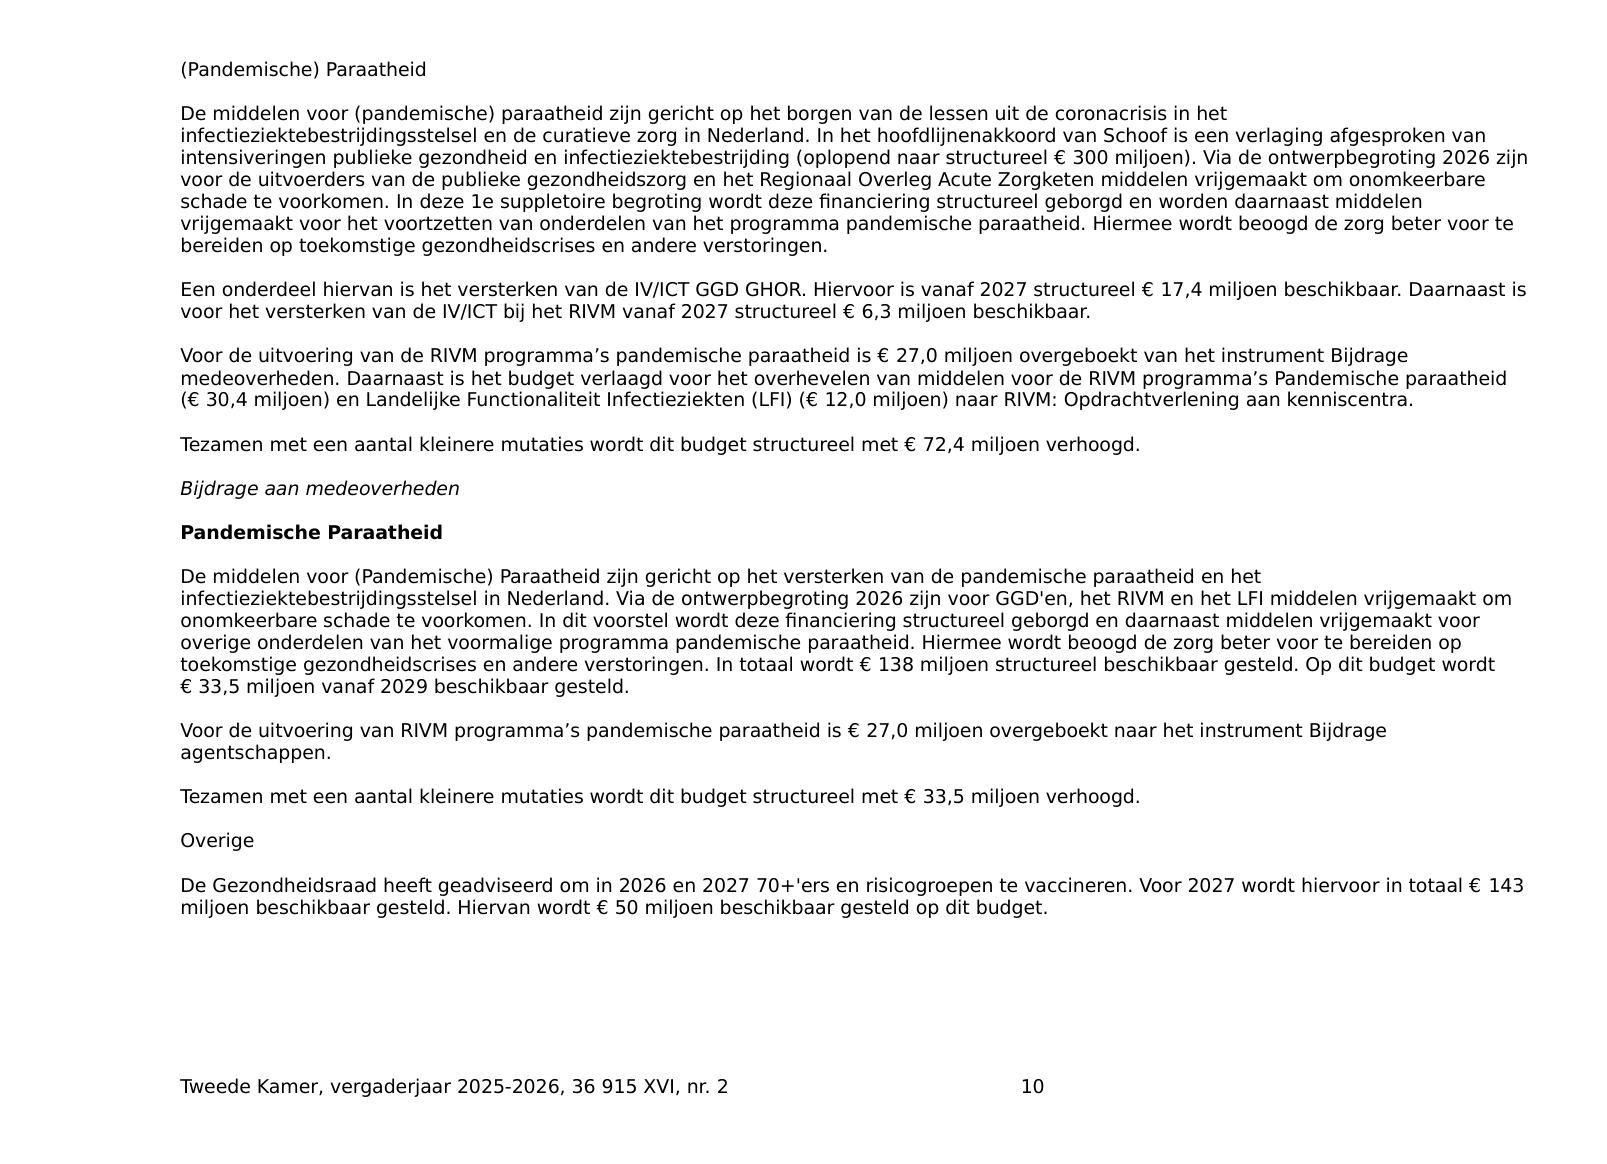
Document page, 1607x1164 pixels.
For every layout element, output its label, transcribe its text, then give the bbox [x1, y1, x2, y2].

text De middelen voor (Pandemische) Paraatheid zijn gericht op het versterken van de pandemische paraatheid en het infectieziektebestrijdingsstelsel in Nederland. Via de ontwerpbegroting 2026 zijn voor GGD'en, het RIVM en het LFI middelen vrijgemaakt om onomkeerbare schade te voorkomen. In dit voorstel wordt deze financiering structureel geborgd en daarnaast middelen vrijgemaakt voor overige onderdelen van het voormalige programma pandemische paraatheid. Hiermee wordt beoogd de zorg beter voor te bereiden op toekomstige gezondheidscrises en andere verstoringen. In totaal wordt € 138 miljoen structureel beschikbaar gesteld. Op dit budget wordt € 33,5 miljoen vanaf 2029 beschikbaar gesteld. [180, 566, 1529, 698]
text Voor de uitvoering van de RIVM programma’s pandemische paraatheid is € 27,0 miljoen overgeboekt van het instrument Bijdrage medeoverheden. Daarnaast is het budget verlaagd voor het overhevelen van middelen voor de RIVM programma’s Pandemische paraatheid (€ 30,4 miljoen) en Landelĳke Functionaliteit Infectieziekten (LFI) (€ 12,0 miljoen) naar RIVM: Opdrachtverlening aan kenniscentra. [180, 345, 1529, 411]
text Voor de uitvoering van RIVM programma’s pandemische paraatheid is € 27,0 miljoen overgeboekt naar het instrument Bijdrage agentschappen. [180, 720, 1529, 764]
subtitle Bijdrage aan medeoverheden [180, 478, 1529, 500]
subtitle Pandemische Paraatheid [180, 522, 1529, 544]
subtitle (Pandemische) Paraatheid [180, 59, 1529, 81]
text Een onderdeel hiervan is het versterken van de IV/ICT GGD GHOR. Hiervoor is vanaf 2027 structureel € 17,4 miljoen beschikbaar. Daarnaast is voor het versterken van de IV/ICT bij het RIVM vanaf 2027 structureel € 6,3 miljoen beschikbaar. [180, 279, 1529, 323]
subtitle Overige [180, 830, 1529, 852]
text De middelen voor (pandemische) paraatheid zijn gericht op het borgen van de lessen uit de coronacrisis in het infectieziektebestrijdingsstelsel en de curatieve zorg in Nederland. In het hoofdlijnenakkoord van Schoof is een verlaging afgesproken van intensiveringen publieke gezondheid en infectieziektebestrijding (oplopend naar structureel € 300 miljoen). Via de ontwerpbegroting 2026 zijn voor de uitvoerders van de publieke gezondheidszorg en het Regionaal Overleg Acute Zorgketen middelen vrijgemaakt om onomkeerbare schade te voorkomen. In deze 1e suppletoire begroting wordt deze financiering structureel geborgd en worden daarnaast middelen vrijgemaakt voor het voortzetten van onderdelen van het programma pandemische paraatheid. Hiermee wordt beoogd de zorg beter voor te bereiden op toekomstige gezondheidscrises en andere verstoringen. [180, 103, 1529, 257]
text Tezamen met een aantal kleinere mutaties wordt dit budget structureel met € 33,5 miljoen verhoogd. [180, 786, 1529, 808]
text De Gezondheidsraad heeft geadviseerd om in 2026 en 2027 70+'ers en risicogroepen te vaccineren. Voor 2027 wordt hiervoor in totaal € 143 miljoen beschikbaar gesteld. Hiervan wordt € 50 miljoen beschikbaar gesteld op dit budget. [180, 874, 1529, 918]
text Tezamen met een aantal kleinere mutaties wordt dit budget structureel met € 72,4 miljoen verhoogd. [180, 433, 1529, 456]
